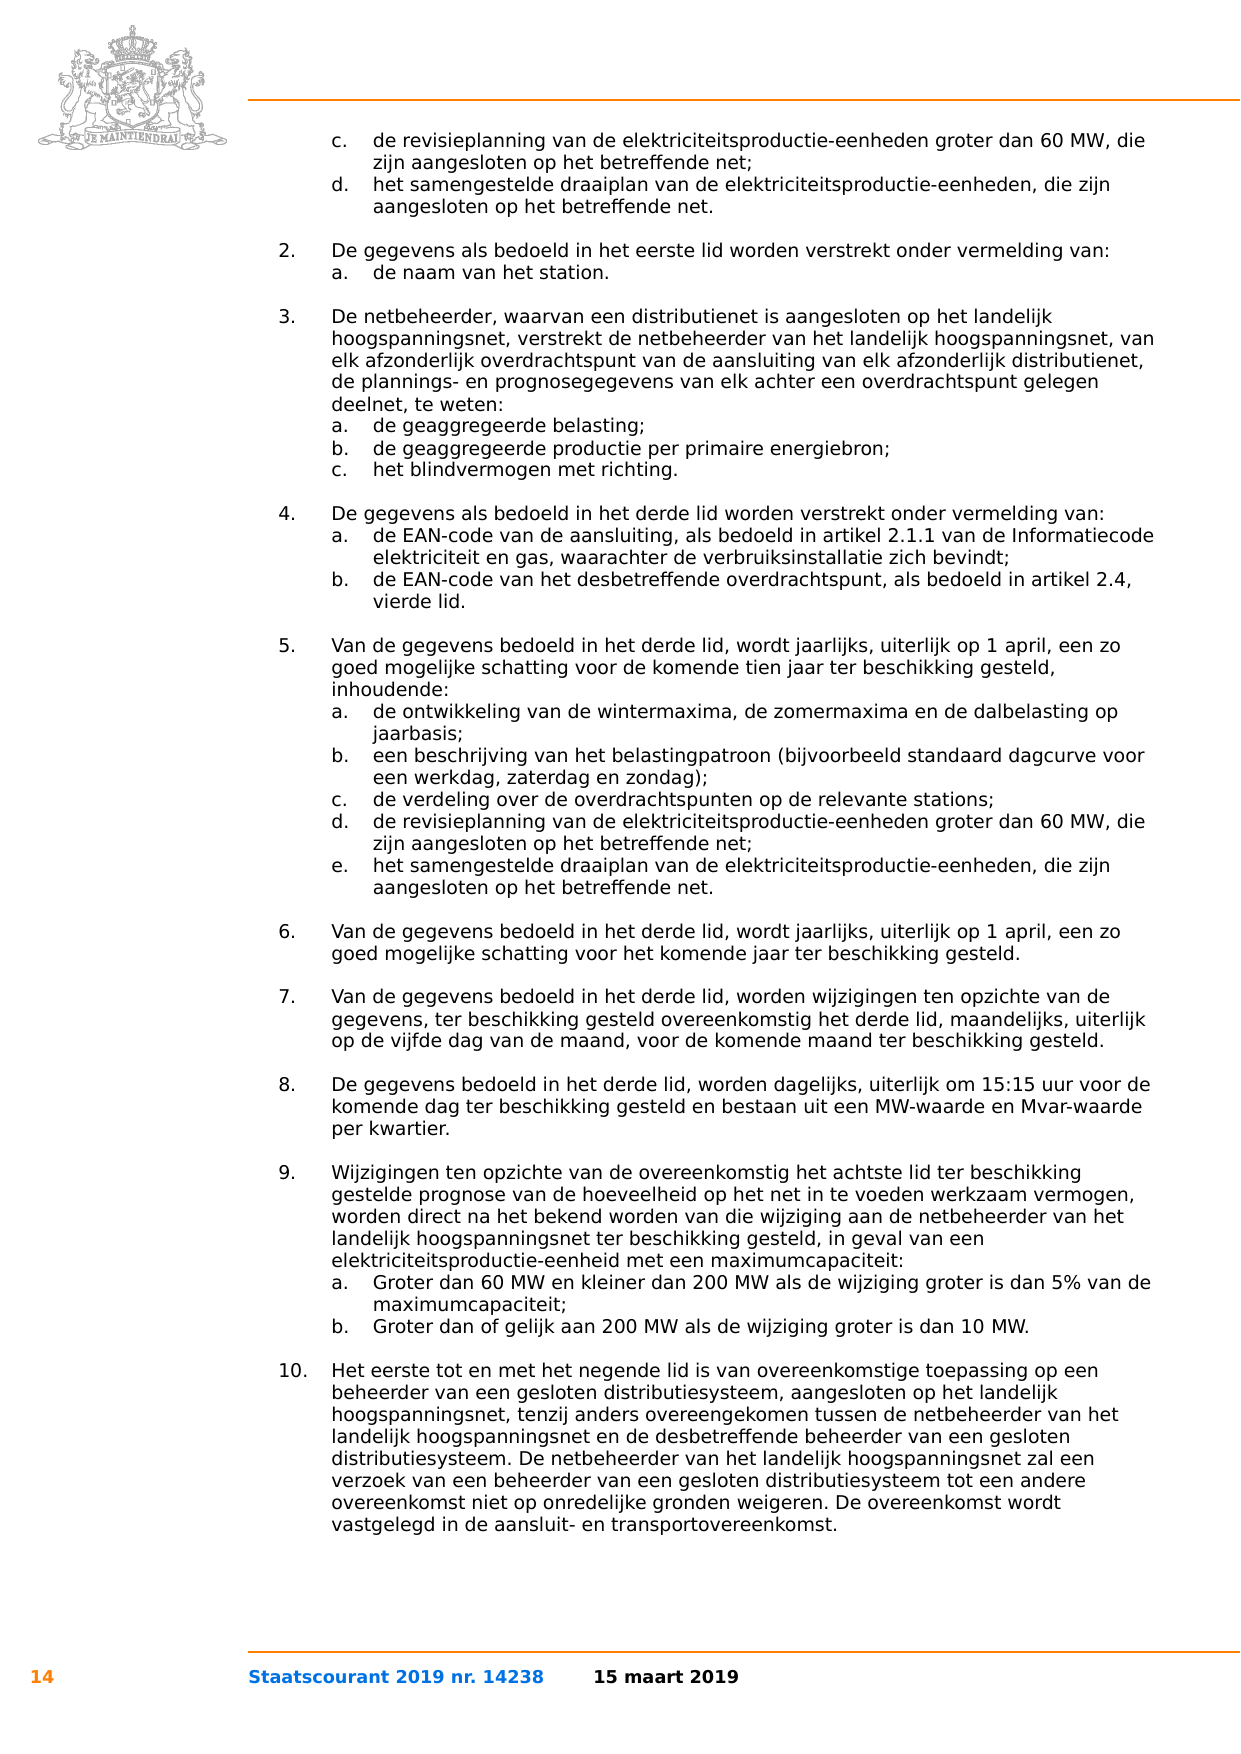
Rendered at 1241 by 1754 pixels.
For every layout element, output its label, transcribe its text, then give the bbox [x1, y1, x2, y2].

text 4. De gegevens als bedoeld in het derde lid worden verstrekt onder vermelding van: [278, 503, 1163, 525]
text b. Groter dan of gelijk aan 200 MW als de wijziging groter is dan 10 MW. [331, 1316, 1163, 1338]
text a. de naam van het station. [331, 262, 1163, 284]
text 6. Van de gegevens bedoeld in het derde lid, wordt jaarlijks, uiterlijk op 1 april, een zo goed mogelijke schatting voor het komende jaar ter beschikking gesteld. [278, 921, 1163, 964]
text e. het samengestelde draaiplan van de elektriciteitsproductie-eenheden, die zijn aangesloten op het betreffende net. [331, 855, 1163, 899]
text 5. Van de gegevens bedoeld in het derde lid, wordt jaarlijks, uiterlijk op 1 april, een zo goed mogelijke schatting voor de komende tien jaar ter beschikking gesteld, inhoudende: [278, 635, 1163, 701]
text 9. Wijzigingen ten opzichte van de overeenkomstig het achtste lid ter beschikking gestelde prognose van de hoeveelheid op het net in te voeden werkzaam vermogen, worden direct na het bekend worden van die wijziging aan de netbeheerder van het landelijk hoogspanningsnet ter beschikking gesteld, in geval van een elektriciteitsproductie-eenheid met een maximumcapaciteit: [278, 1162, 1163, 1272]
text b. een beschrijving van het belastingpatroon (bijvoorbeeld standaard dagcurve voor een werkdag, zaterdag en zondag); [331, 745, 1163, 789]
text 10. Het eerste tot en met het negende lid is van overeenkomstige toepassing op een beheerder van een gesloten distributiesysteem, aangesloten op het landelijk hoogspanningsnet, tenzij anders overeengekomen tussen de netbeheerder van het landelijk hoogspanningsnet en de desbetreffende beheerder van een gesloten distributiesysteem. De netbeheerder van het landelijk hoogspanningsnet zal een verzoek van een beheerder van een gesloten distributiesysteem tot een andere overeenkomst niet op onredelijke gronden weigeren. De overeenkomst wordt vastgelegd in de aansluit- en transportovereenkomst. [278, 1360, 1163, 1536]
text c. de verdeling over de overdrachtspunten op de relevante stations; [331, 789, 1163, 811]
text c. het blindvermogen met richting. [331, 459, 1163, 481]
text a. Groter dan 60 MW en kleiner dan 200 MW als de wijziging groter is dan 5% van de maximumcapaciteit; [331, 1272, 1163, 1316]
text a. de geaggregeerde belasting; [331, 415, 1163, 437]
text 3. De netbeheerder, waarvan een distributienet is aangesloten op het landelijk hoogspanningsnet, verstrekt de netbeheerder van het landelijk hoogspanningsnet, van elk afzonderlijk overdrachtspunt van de aansluiting van elk afzonderlijk distributienet, de plannings- en prognosegegevens van elk achter een overdrachtspunt gelegen deelnet, te weten: [278, 306, 1163, 415]
text a. de EAN-code van de aansluiting, als bedoeld in artikel 2.1.1 van de Informatiecode elektriciteit en gas, waarachter de verbruiksinstallatie zich bevindt; [331, 525, 1163, 569]
text b. de EAN-code van het desbetreffende overdrachtspunt, als bedoeld in artikel 2.4, vierde lid. [331, 569, 1163, 613]
text c. de revisieplanning van de elektriciteitsproductie-eenheden groter dan 60 MW, die zijn aangesloten op het betreffende net; [331, 130, 1163, 174]
text 2. De gegevens als bedoeld in het eerste lid worden verstrekt onder vermelding van: [278, 240, 1163, 262]
text a. de ontwikkeling van de wintermaxima, de zomermaxima en de dalbelasting op jaarbasis; [331, 701, 1163, 745]
text 7. Van de gegevens bedoeld in het derde lid, worden wijzigingen ten opzichte van de gegevens, ter beschikking gesteld overeenkomstig het derde lid, maandelijks, uiterlijk op de vijfde dag van de maand, voor de komende maand ter beschikking gesteld. [278, 986, 1163, 1052]
picture [38, 25, 227, 150]
text 8. De gegevens bedoeld in het derde lid, worden dagelijks, uiterlijk om 15:15 uur voor de komende dag ter beschikking gesteld en bestaan uit een MW-waarde en Mvar-waarde per kwartier. [278, 1074, 1163, 1140]
text d. het samengestelde draaiplan van de elektriciteitsproductie-eenheden, die zijn aangesloten op het betreffende net. [331, 174, 1163, 218]
text b. de geaggregeerde productie per primaire energiebron; [331, 437, 1163, 459]
text d. de revisieplanning van de elektriciteitsproductie-eenheden groter dan 60 MW, die zijn aangesloten op het betreffende net; [331, 811, 1163, 855]
